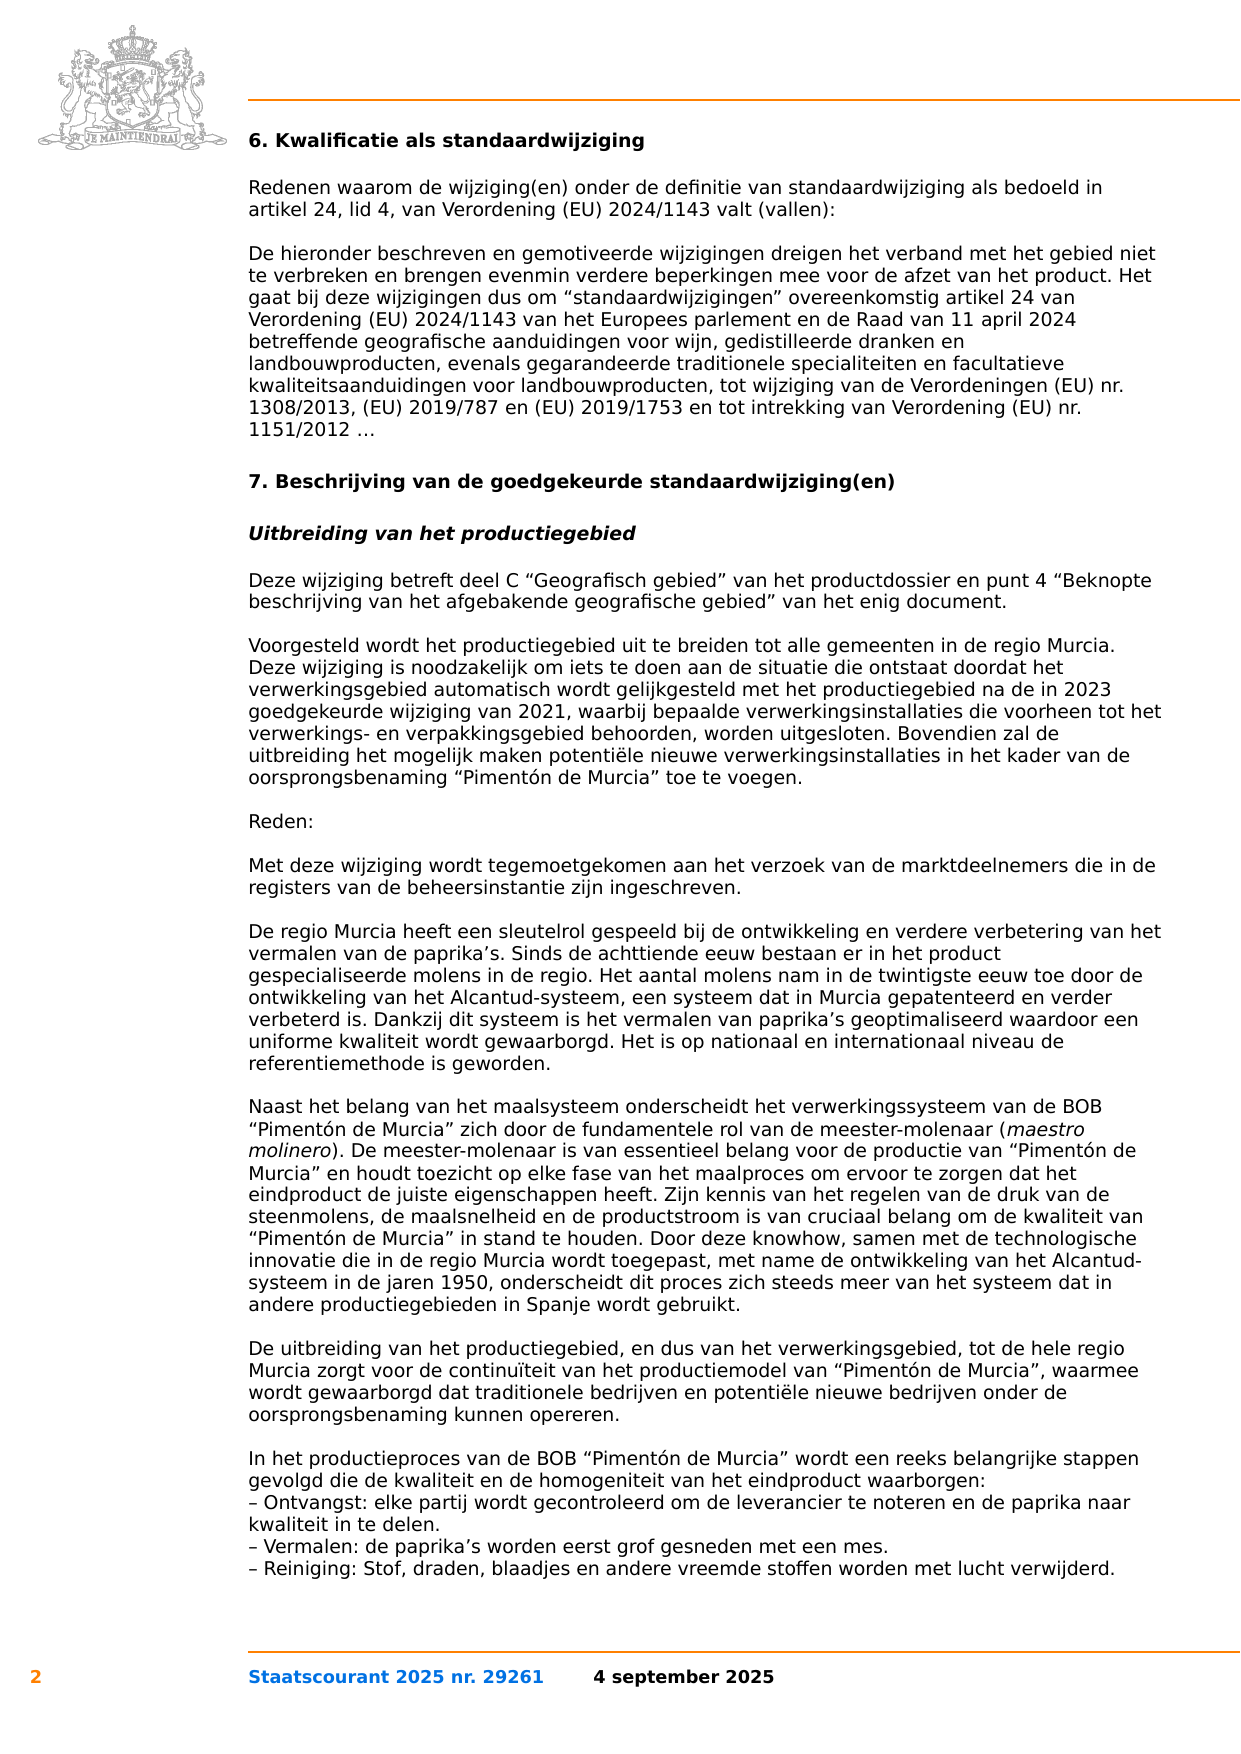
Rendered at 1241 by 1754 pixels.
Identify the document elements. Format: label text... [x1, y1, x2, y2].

picture [38, 25, 227, 150]
text De hieronder beschreven en gemotiveerde wijzigingen dreigen het verband met het gebied niet te verbreken en brengen evenmin verdere beperkingen mee voor de afzet van het product. Het gaat bij deze wijzigingen dus om “standaardwijzigingen” overeenkomstig artikel 24 van Verordening (EU) 2024/1143 van het Europees parlement en de Raad van 11 april 2024 betreffende geografische aanduidingen voor wijn, gedistilleerde dranken en landbouwproducten, evenals gegarandeerde traditionele specialiteiten en facultatieve kwaliteitsaanduidingen voor landbouwproducten, tot wijziging van de Verordeningen (EU) nr. 1308/2013, (EU) 2019/787 en (EU) 2019/1753 en tot intrekking van Verordening (EU) nr. 1151/2012 … [248, 243, 1163, 441]
text In het productieproces van de BOB “Pimentón de Murcia” wordt een reeks belangrijke stappen gevolgd die de kwaliteit en de homogeniteit van het eindproduct waarborgen: [248, 1448, 1163, 1492]
text – Vermalen: de paprika’s worden eerst grof gesneden met een mes. [248, 1536, 1163, 1558]
text Met deze wijziging wordt tegemoetgekomen aan het verzoek van de marktdeelnemers die in de registers van de beheersinstantie zijn ingeschreven. [248, 855, 1163, 899]
subtitle Uitbreiding van het productiegebied [248, 522, 1163, 544]
subtitle 6. Kwalificatie als standaardwijziging [248, 130, 1163, 152]
text Redenen waarom de wijziging(en) onder de definitie van standaardwijziging als bedoeld in artikel 24, lid 4, van Verordening (EU) 2024/1143 valt (vallen): [248, 177, 1163, 221]
text Deze wijziging betreft deel C “Geografisch gebied” van het productdossier en punt 4 “Beknopte beschrijving van het afgebakende geografische gebied” van het enig document. [248, 569, 1163, 613]
text Reden: [248, 811, 1163, 833]
text Voorgesteld wordt het productiegebied uit te breiden tot alle gemeenten in de regio Murcia. Deze wijziging is noodzakelijk om iets te doen aan de situatie die ontstaat doordat het verwerkingsgebied automatisch wordt gelijkgesteld met het productiegebied na de in 2023 goedgekeurde wijziging van 2021, waarbij bepaalde verwerkingsinstallaties die voorheen tot het verwerkings- en verpakkingsgebied behoorden, worden uitgesloten. Bovendien zal de uitbreiding het mogelijk maken potentiële nieuwe verwerkingsinstallaties in het kader van de oorsprongsbenaming “Pimentón de Murcia” toe te voegen. [248, 635, 1163, 789]
text De regio Murcia heeft een sleutelrol gespeeld bij de ontwikkeling en verdere verbetering van het vermalen van de paprika’s. Sinds de achttiende eeuw bestaan er in het product gespecialiseerde molens in de regio. Het aantal molens nam in de twintigste eeuw toe door de ontwikkeling van het Alcantud-systeem, een systeem dat in Murcia gepatenteerd en verder verbeterd is. Dankzij dit systeem is het vermalen van paprika’s geoptimaliseerd waardoor een uniforme kwaliteit wordt gewaarborgd. Het is op nationaal en internationaal niveau de referentiemethode is geworden. [248, 921, 1163, 1074]
subtitle 7. Beschrijving van de goedgekeurde standaardwijziging(en) [248, 471, 1163, 492]
text Naast het belang van het maalsysteem onderscheidt het verwerkingssysteem van de BOB “Pimentón de Murcia” zich door de fundamentele rol van de meester-molenaar (maestro molinero). De meester-molenaar is van essentieel belang voor de productie van “Pimentón de Murcia” en houdt toezicht op elke fase van het maalproces om ervoor te zorgen dat het eindproduct de juiste eigenschappen heeft. Zijn kennis van het regelen van de druk van de steenmolens, de maalsnelheid en de productstroom is van cruciaal belang om de kwaliteit van “Pimentón de Murcia” in stand te houden. Door deze knowhow, samen met de technologische innovatie die in de regio Murcia wordt toegepast, met name de ontwikkeling van het Alcantud-systeem in de jaren 1950, onderscheidt dit proces zich steeds meer van het systeem dat in andere productiegebieden in Spanje wordt gebruikt. [248, 1096, 1163, 1316]
text – Ontvangst: elke partij wordt gecontroleerd om de leverancier te noteren en de paprika naar kwaliteit in te delen. [248, 1492, 1163, 1536]
text De uitbreiding van het productiegebied, en dus van het verwerkingsgebied, tot de hele regio Murcia zorgt voor de continuïteit van het productiemodel van “Pimentón de Murcia”, waarmee wordt gewaarborgd dat traditionele bedrijven en potentiële nieuwe bedrijven onder de oorsprongsbenaming kunnen opereren. [248, 1338, 1163, 1426]
text – Reiniging: Stof, draden, blaadjes en andere vreemde stoffen worden met lucht verwijderd. [248, 1558, 1163, 1580]
